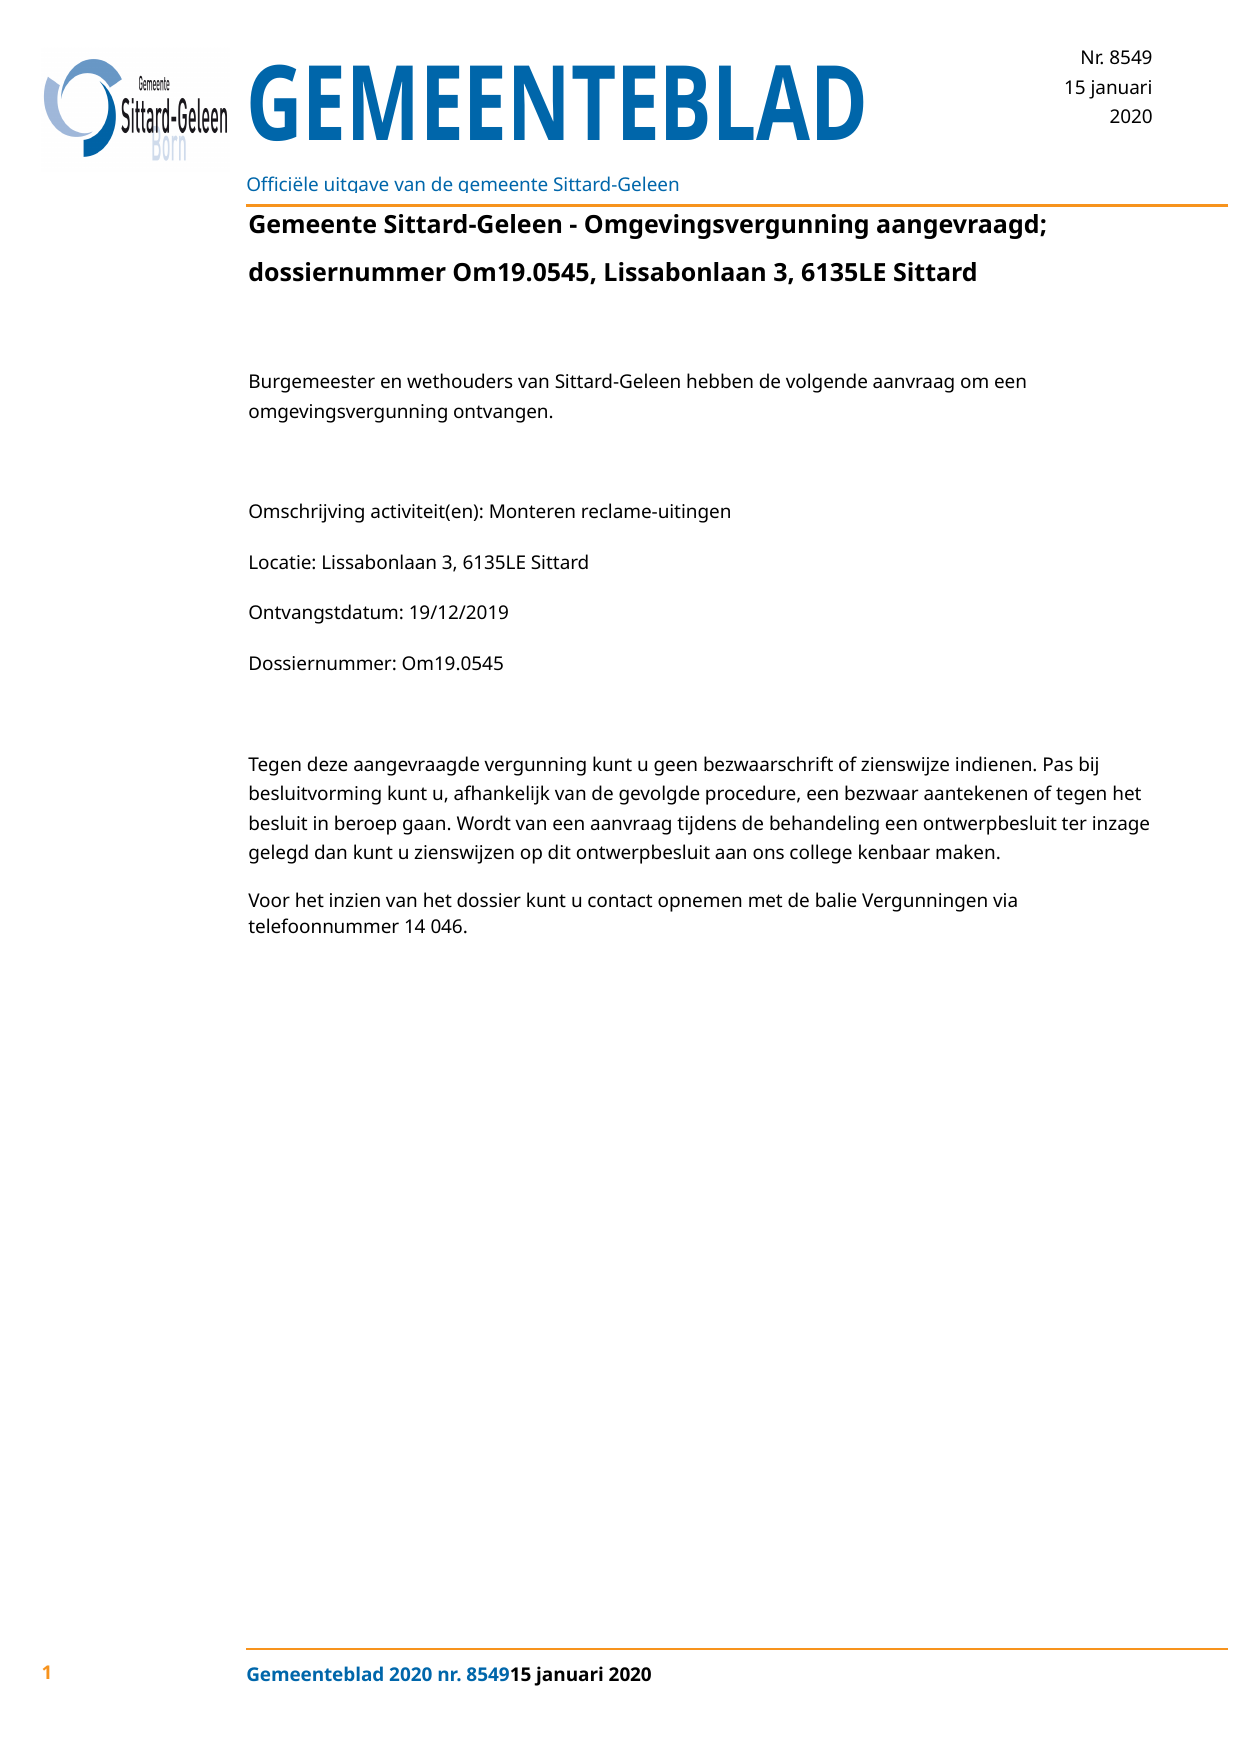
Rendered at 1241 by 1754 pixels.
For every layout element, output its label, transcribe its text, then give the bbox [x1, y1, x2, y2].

text Ontvangstdatum: 19/12/2019 [248, 599, 1152, 625]
text Gemeente Sittard-Geleen - Omgevingsvergunning aangevraagd; dossiernummer Om19.0545, Lissabonlaan 3, 6135LE Sittard [248, 207, 1152, 288]
text Tegen deze aangevraagde vergunning kunt u geen bezwaarschrift of zienswijze indienen. Pas bij besluitvorming kunt u, afhankelijk van de gevolgde procedure, een bezwaar aantekenen of tegen het besluit in beroep gaan. Wordt van een aanvraag tijdens de behandeling een ontwerpbesluit ter inzage gelegd dan kunt u zienswijzen op dit ontwerpbesluit aan ons college kenbaar maken. [248, 751, 1152, 865]
picture [41, 47, 231, 172]
text Dossiernummer: Om19.0545 [248, 650, 1152, 676]
text Locatie: Lissabonlaan 3, 6135LE Sittard [248, 549, 1152, 575]
text Burgemeester en wethouders van Sittard-Geleen hebben de volgende aanvraag om een omgevingsvergunning ontvangen. [248, 368, 1152, 424]
text Voor het inzien van het dossier kunt u contact opnemen met de balie Vergunningen via telefoonnummer 14 046. [248, 887, 1152, 939]
text Omschrijving activiteit(en): Monteren reclame-uitingen [248, 499, 1152, 524]
